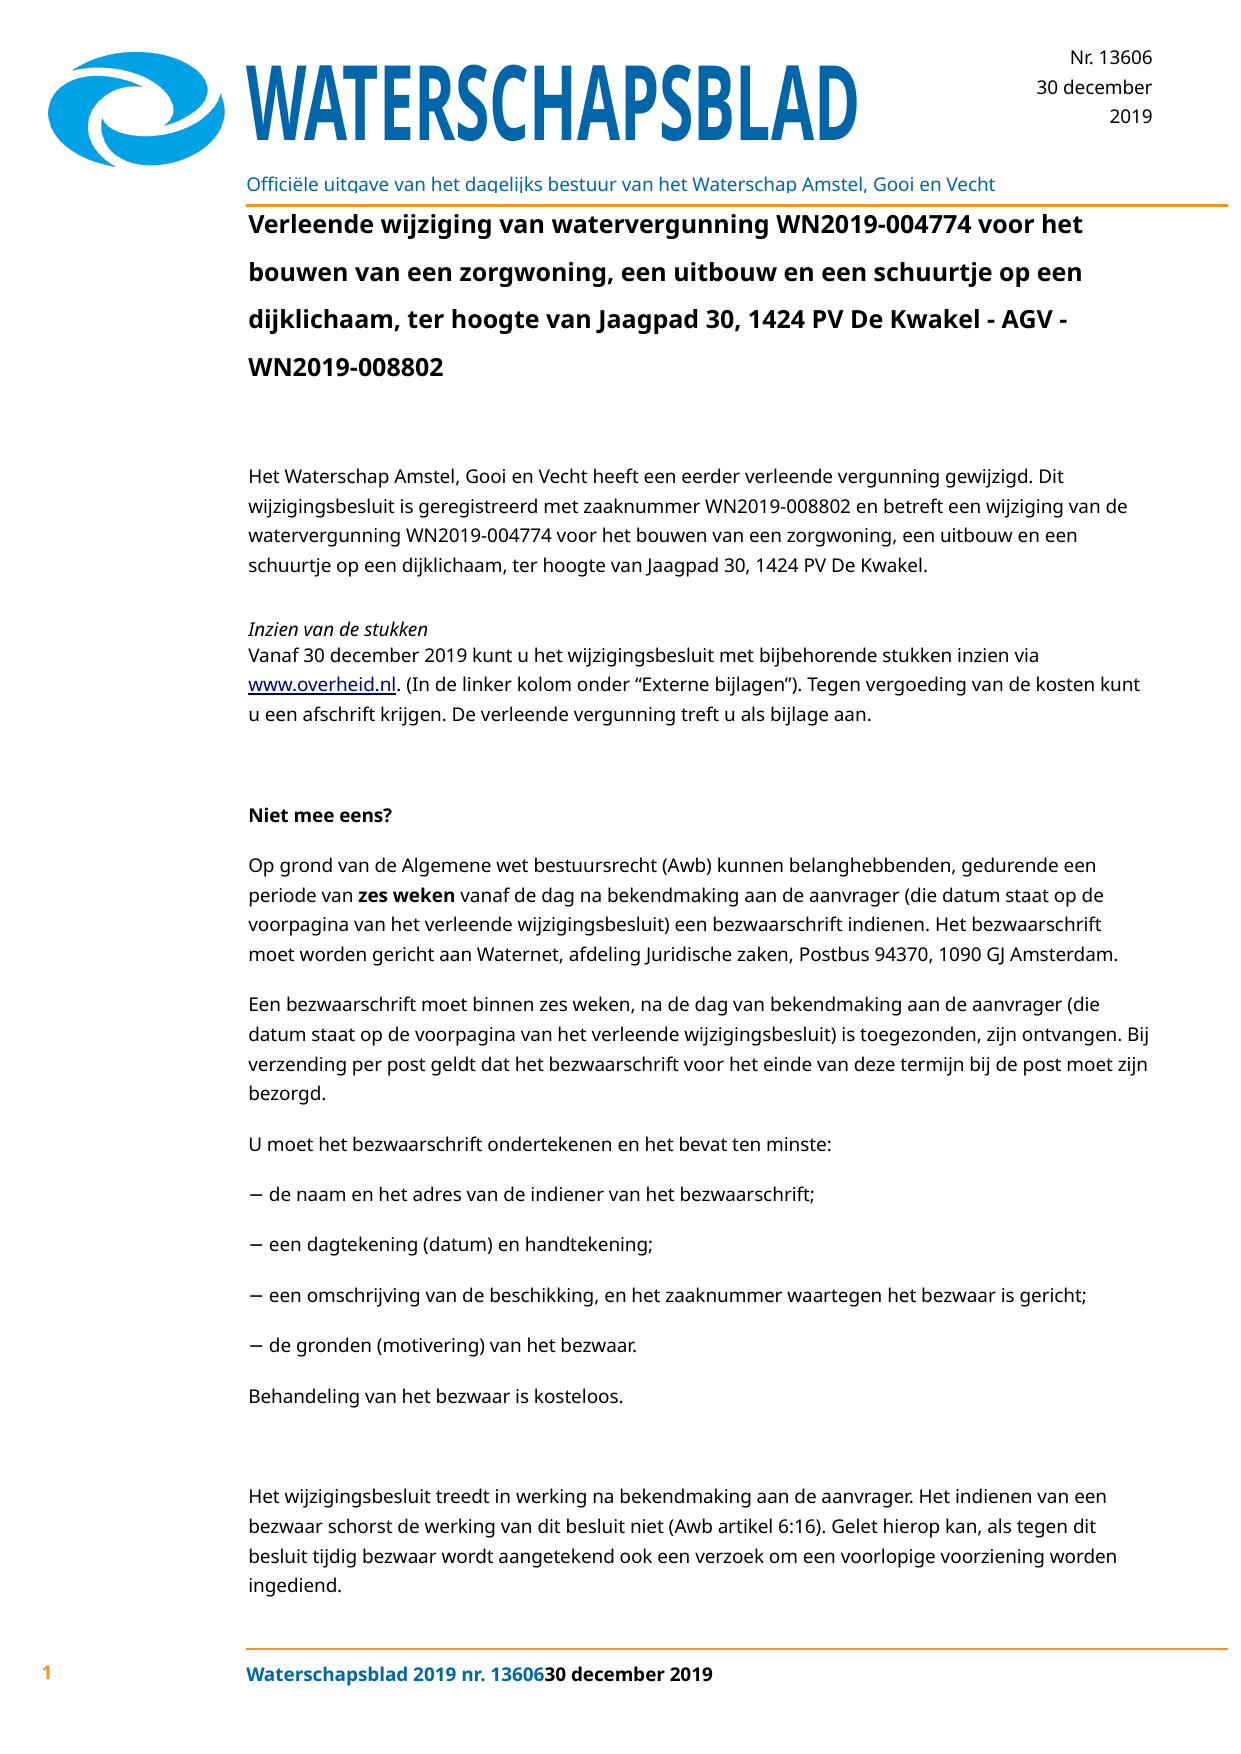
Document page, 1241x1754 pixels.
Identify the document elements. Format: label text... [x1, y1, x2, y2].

picture [41, 47, 231, 172]
text − de naam en het adres van de indiener van het bezwaarschrift; [248, 1181, 1152, 1207]
text Verleende wijziging van watervergunning WN2019-004774 voor het bouwen van een zorgwoning, een uitbouw en een schuurtje op een dijklichaam, ter hoogte van Jaagpad 30, 1424 PV De Kwakel - AGV - WN2019-008802 [248, 207, 1152, 384]
text Een bezwaarschrift moet binnen zes weken, na de dag van bekendmaking aan de aanvrager (die datum staat op de voorpagina van het verleende wijzigingsbesluit) is toegezonden, zijn ontvangen. Bij verzending per post geldt dat het bezwaarschrift voor het einde van deze termijn bij de post moet zijn bezorgd. [248, 992, 1152, 1106]
text Behandeling van het bezwaar is kosteloos. [248, 1383, 1152, 1408]
text Inzien van de stukken [248, 616, 1152, 642]
text Het Waterschap Amstel, Gooi en Vecht heeft een eerder verleende vergunning gewijzigd. Dit wijzigingsbesluit is geregistreerd met zaaknummer WN2019-008802 en betreft een wijziging van de watervergunning WN2019-004774 voor het bouwen van een zorgwoning, een uitbouw en een schuurtje op een dijklichaam, ter hoogte van Jaagpad 30, 1424 PV De Kwakel. [248, 463, 1152, 578]
text Het wijzigingsbesluit treedt in werking na bekendmaking aan de aanvrager. Het indienen van een bezwaar schorst de werking van dit besluit niet (Awb artikel 6:16). Gelet hierop kan, als tegen dit besluit tijdig bezwaar wordt aangetekend ook een verzoek om een voorlopige voorziening worden ingediend. [248, 1484, 1152, 1598]
text − een omschrijving van de beschikking, en het zaaknummer waartegen het bezwaar is gericht; [248, 1282, 1152, 1308]
text − de gronden (motivering) van het bezwaar. [248, 1332, 1152, 1358]
text − een dagtekening (datum) en handtekening; [248, 1232, 1152, 1257]
text Vanaf 30 december 2019 kunt u het wijzigingsbesluit met bijbehorende stukken inzien via www.overheid.nl. (In de linker kolom onder “Externe bijlagen”). Tegen vergoeding van de kosten kunt u een afschrift krijgen. De verleende vergunning treft u als bijlage aan. [248, 642, 1152, 727]
text Niet mee eens? [248, 802, 1152, 828]
text Op grond van de Algemene wet bestuursrecht (Awb) kunnen belanghebbenden, gedurende een periode van zes weken vanaf de dag na bekendmaking aan de aanvrager (die datum staat op de voorpagina van het verleende wijzigingsbesluit) een bezwaarschrift indienen. Het bezwaarschrift moet worden gericht aan Waternet, afdeling Juridische zaken, Postbus 94370, 1090 GJ Amsterdam. [248, 852, 1152, 967]
text U moet het bezwaarschrift ondertekenen en het bevat ten minste: [248, 1131, 1152, 1156]
